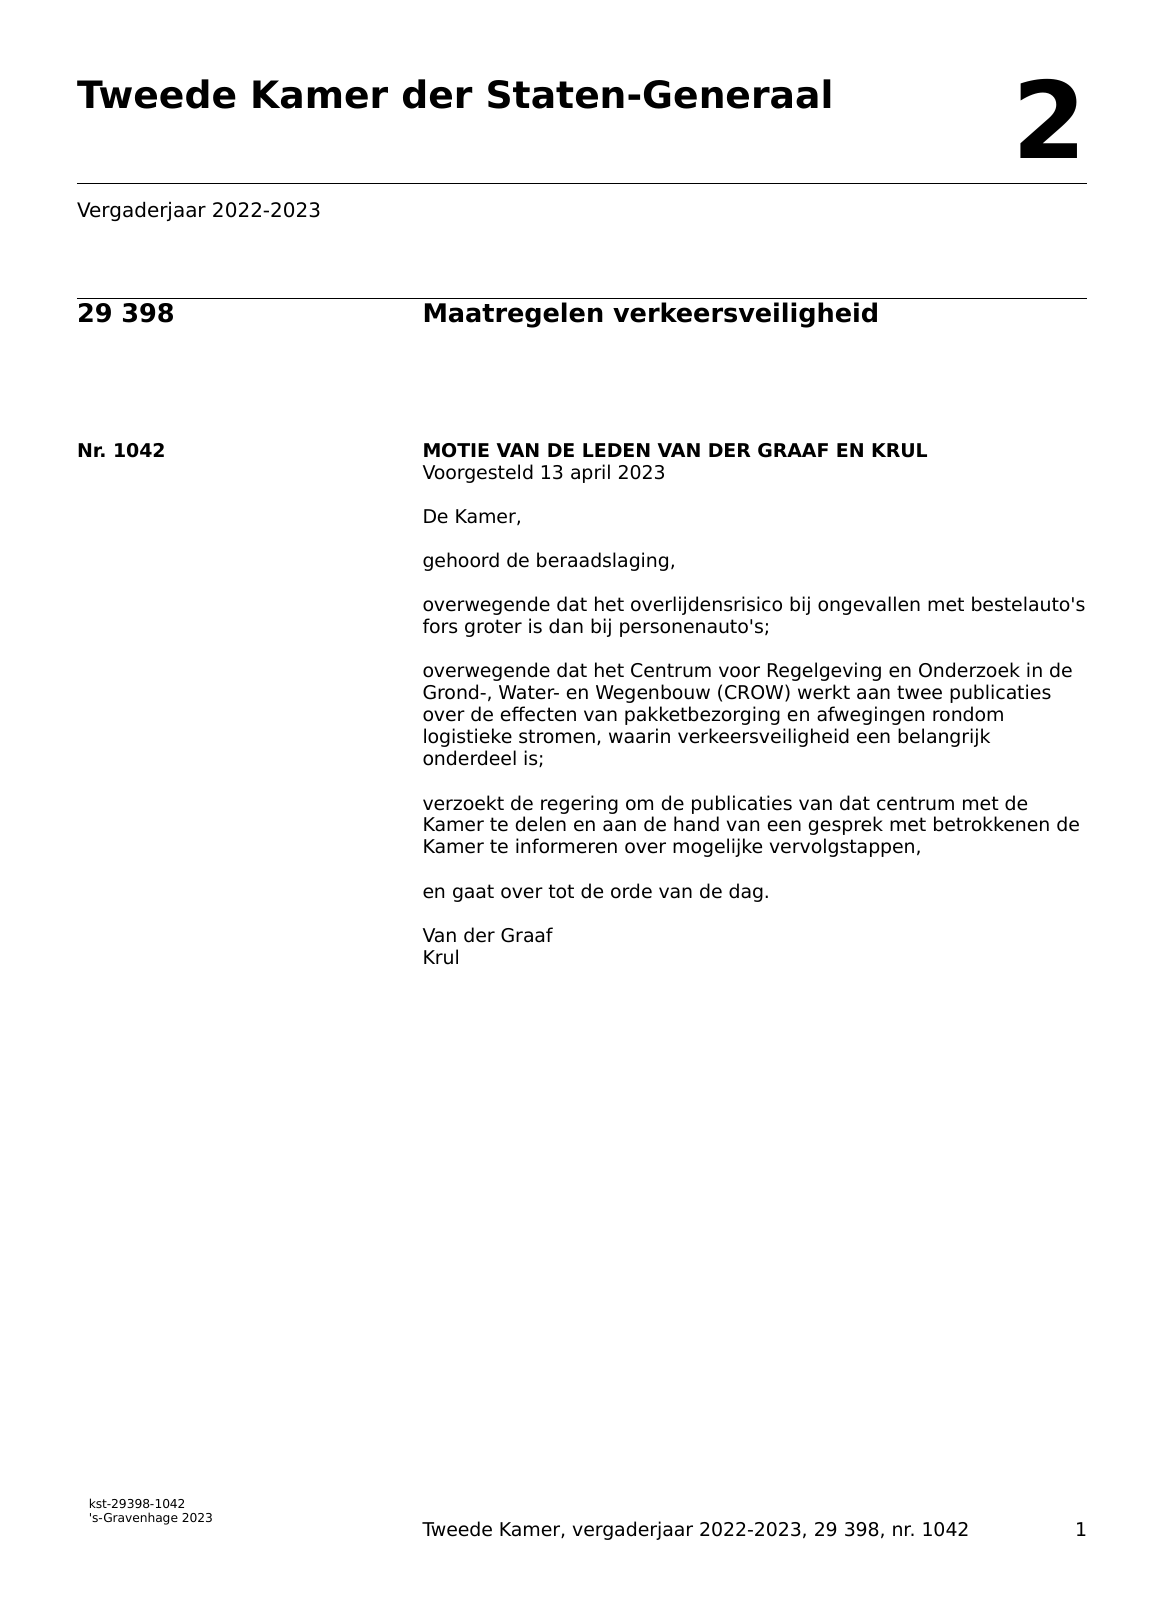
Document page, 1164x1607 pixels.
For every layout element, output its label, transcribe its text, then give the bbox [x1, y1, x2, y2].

text verzoekt de regering om de publicaties van dat centrum met de Kamer te delen en aan de hand van een gesprek met betrokkenen de Kamer te informeren over mogelijke vervolgstappen, [422, 792, 1087, 858]
table_cell Vergaderjaar 2022-2023 [77, 184, 1087, 298]
text Krul [422, 947, 1087, 969]
text De Kamer, [422, 506, 1087, 528]
table_header 2 [886, 59, 1087, 183]
text 's-Gravenhage 2023 [88, 1511, 323, 1525]
subtitle Nr. 1042 MOTIE VAN DE LEDEN VAN DER GRAAF EN KRUL [77, 440, 1087, 462]
text kst-29398-1042 [88, 1497, 323, 1511]
text en gaat over tot de orde van de dag. [422, 881, 1087, 902]
text overwegende dat het overlijdensrisico bij ongevallen met bestelauto's fors groter is dan bij personenauto's; [422, 594, 1087, 638]
subtitle 29 398 Maatregelen verkeersveiligheid [77, 299, 1087, 329]
text gehoord de beraadslaging, [422, 550, 1087, 572]
text Voorgesteld 13 april 2023 [422, 462, 1087, 484]
table_header Tweede Kamer der Staten-Generaal [77, 59, 886, 183]
text overwegende dat het Centrum voor Regelgeving en Onderzoek in de Grond-, Water- en Wegenbouw (CROW) werkt aan twee publicaties over de effecten van pakketbezorging en afwegingen rondom logistieke stromen, waarin verkeersveiligheid een belangrijk onderdeel is; [422, 660, 1087, 770]
text Van der Graaf [422, 925, 1087, 947]
